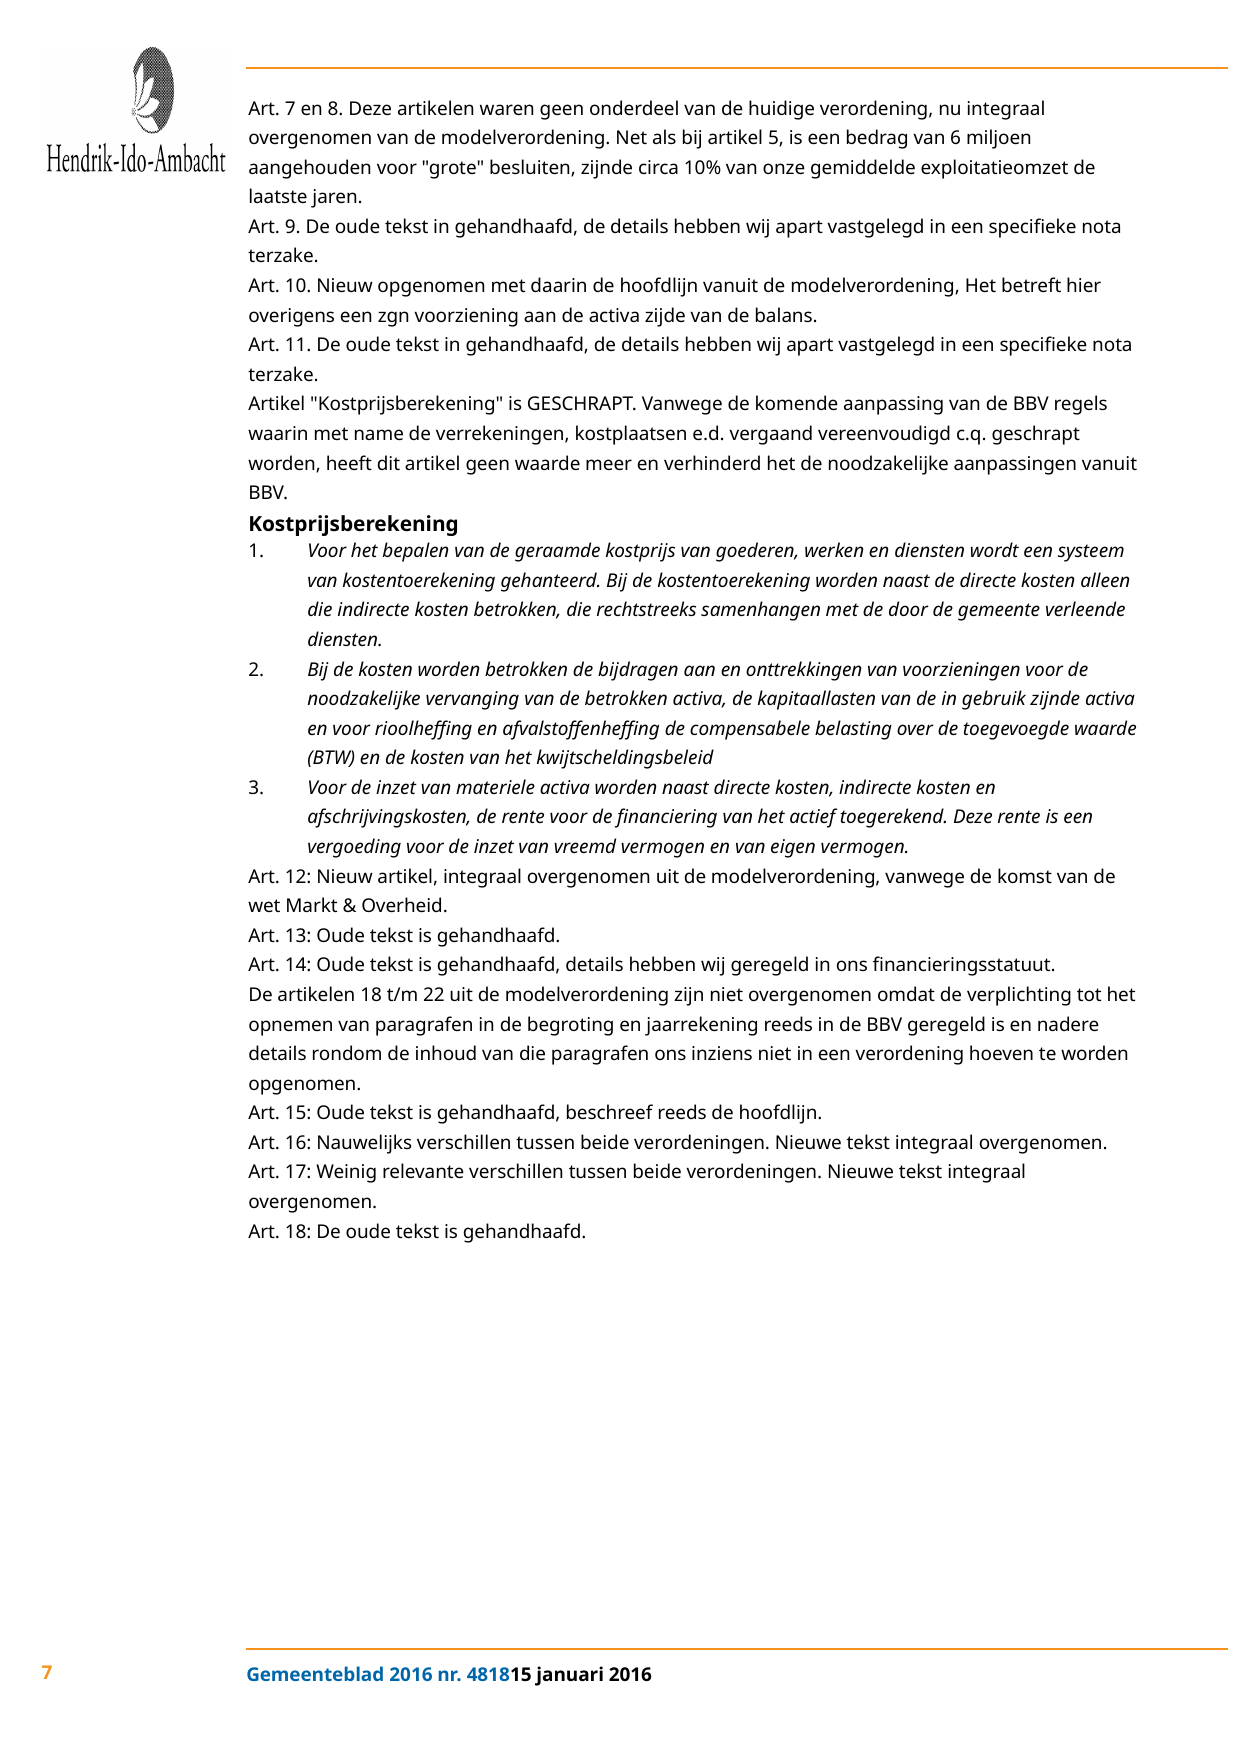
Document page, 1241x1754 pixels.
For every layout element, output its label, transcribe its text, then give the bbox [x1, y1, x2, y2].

text Art. 11. De oude tekst in gehandhaafd, de details hebben wij apart vastgelegd in een specifieke nota terzake. [248, 331, 1152, 387]
text Art. 15: Oude tekst is gehandhaafd, beschreef reeds de hoofdlijn. [248, 1099, 1152, 1125]
text Art. 18: De oude tekst is gehandhaafd. [248, 1218, 1152, 1243]
picture [41, 47, 231, 172]
text Artikel "Kostprijsberekening" is GESCHRAPT. Vanwege de komende aanpassing van de BBV regels waarin met name de verrekeningen, kostplaatsen e.d. vergaand vereenvoudigd c.q. geschrapt worden, heeft dit artikel geen waarde meer en verhinderd het de noodzakelijke aanpassingen vanuit BBV. [248, 391, 1152, 505]
text Art. 14: Oude tekst is gehandhaafd, details hebben wij geregeld in ons financieringsstatuut. [248, 952, 1152, 977]
text Art. 17: Weinig relevante verschillen tussen beide verordeningen. Nieuwe tekst integraal overgenomen. [248, 1159, 1152, 1214]
text De artikelen 18 t/m 22 uit de modelverordening zijn niet overgenomen omdat de verplichting tot het opnemen van paragrafen in de begroting en jaarrekening reeds in de BBV geregeld is en nadere details rondom de inhoud van die paragrafen ons inziens niet in een verordening hoeven te worden opgenomen. [248, 981, 1152, 1096]
text Kostprijsberekening [248, 509, 1152, 537]
list Bij de kosten worden betrokken de bijdragen aan en onttrekkingen van voorzieningen voor de noodzakelijke vervanging van de betrokken activa, de kapitaallasten van de in gebruik zijnde activa en voor rioolheffing en afvalstoffenheffing de compensabele belasting over de toegevoegde waarde (BTW) en de kosten van het kwijtscheldingsbeleid [248, 656, 1152, 770]
list Voor het bepalen van de geraamde kostprijs van goederen, werken en diensten wordt een systeem van kostentoerekening gehanteerd. Bij de kostentoerekening worden naast de directe kosten alleen die indirecte kosten betrokken, die rechtstreeks samenhangen met de door de gemeente verleende diensten. [248, 537, 1152, 652]
text Art. 16: Nauwelijks verschillen tussen beide verordeningen. Nieuwe tekst integraal overgenomen. [248, 1129, 1152, 1155]
text Art. 9. De oude tekst in gehandhaafd, de details hebben wij apart vastgelegd in een specifieke nota terzake. [248, 213, 1152, 268]
text Art. 13: Oude tekst is gehandhaafd. [248, 922, 1152, 948]
text Art. 12: Nieuw artikel, integraal overgenomen uit de modelverordening, vanwege de komst van de wet Markt & Overheid. [248, 863, 1152, 918]
text Art. 10. Nieuw opgenomen met daarin de hoofdlijn vanuit de modelverordening, Het betreft hier overigens een zgn voorziening aan de activa zijde van de balans. [248, 272, 1152, 328]
list Voor de inzet van materiele activa worden naast directe kosten, indirecte kosten en afschrijvingskosten, de rente voor de financiering van het actief toegerekend. Deze rente is een vergoeding voor de inzet van vreemd vermogen en van eigen vermogen. [248, 774, 1152, 859]
text Art. 7 en 8. Deze artikelen waren geen onderdeel van de huidige verordening, nu integraal overgenomen van de modelverordening. Net als bij artikel 5, is een bedrag van 6 miljoen aangehouden voor "grote" besluiten, zijnde circa 10% van onze gemiddelde exploitatieomzet de laatste jaren. [248, 95, 1152, 209]
